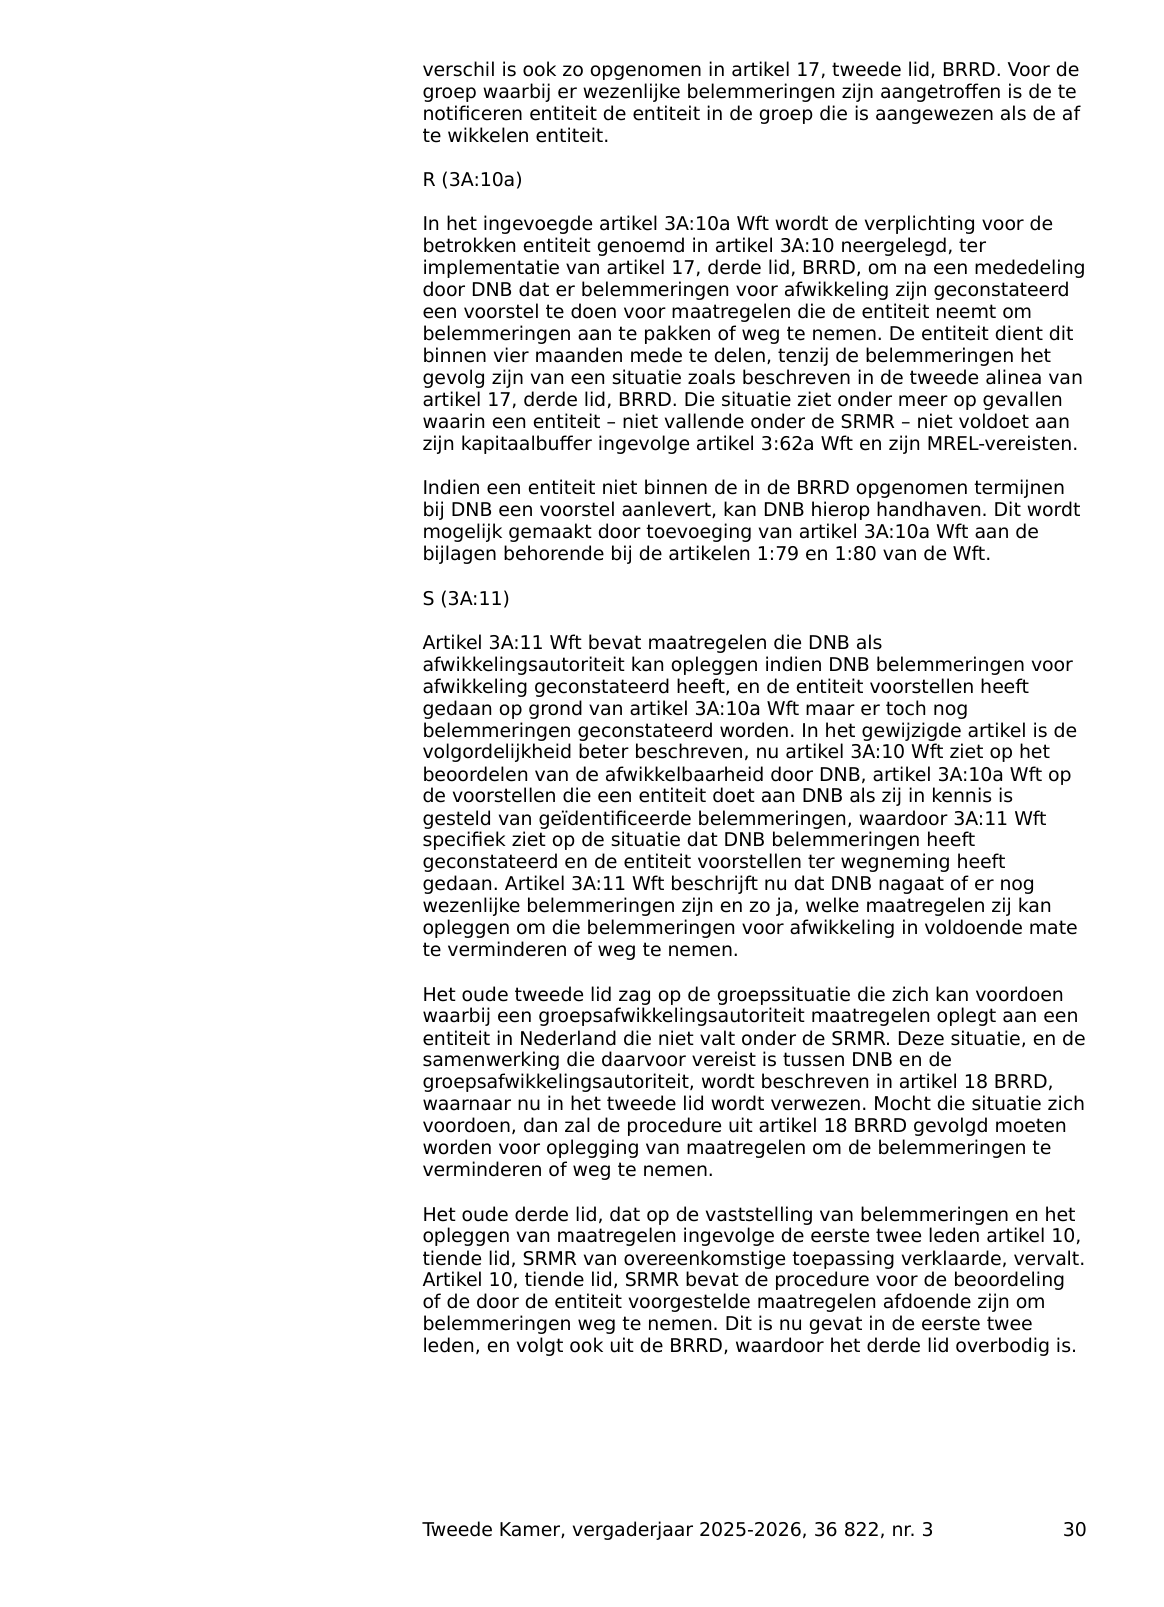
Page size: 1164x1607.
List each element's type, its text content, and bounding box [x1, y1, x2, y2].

subtitle S (3A:11) [422, 587, 1087, 609]
text In het ingevoegde artikel 3A:10a Wft wordt de verplichting voor de betrokken entiteit genoemd in artikel 3A:10 neergelegd, ter implementatie van artikel 17, derde lid, BRRD, om na een mededeling door DNB dat er belemmeringen voor afwikkeling zijn geconstateerd een voorstel te doen voor maatregelen die de entiteit neemt om belemmeringen aan te pakken of weg te nemen. De entiteit dient dit binnen vier maanden mede te delen, tenzij de belemmeringen het gevolg zijn van een situatie zoals beschreven in de tweede alinea van artikel 17, derde lid, BRRD. Die situatie ziet onder meer op gevallen waarin een entiteit – niet vallende onder de SRMR – niet voldoet aan zijn kapitaalbuffer ingevolge artikel 3:62a Wft en zijn MREL-vereisten. [422, 213, 1087, 455]
text Artikel 3A:11 Wft bevat maatregelen die DNB als afwikkelingsautoriteit kan opleggen indien DNB belemmeringen voor afwikkeling geconstateerd heeft, en de entiteit voorstellen heeft gedaan op grond van artikel 3A:10a Wft maar er toch nog belemmeringen geconstateerd worden. In het gewijzigde artikel is de volgordelijkheid beter beschreven, nu artikel 3A:10 Wft ziet op het beoordelen van de afwikkelbaarheid door DNB, artikel 3A:10a Wft op de voorstellen die een entiteit doet aan DNB als zij in kennis is gesteld van geïdentificeerde belemmeringen, waardoor 3A:11 Wft specifiek ziet op de situatie dat DNB belemmeringen heeft geconstateerd en de entiteit voorstellen ter wegneming heeft gedaan. Artikel 3A:11 Wft beschrijft nu dat DNB nagaat of er nog wezenlijke belemmeringen zijn en zo ja, welke maatregelen zij kan opleggen om die belemmeringen voor afwikkeling in voldoende mate te verminderen of weg te nemen. [422, 632, 1087, 961]
subtitle R (3A:10a) [422, 169, 1087, 191]
text Het oude tweede lid zag op de groepssituatie die zich kan voordoen waarbij een groepsafwikkelingsautoriteit maatregelen oplegt aan een entiteit in Nederland die niet valt onder de SRMR. Deze situatie, en de samenwerking die daarvoor vereist is tussen DNB en de groepsafwikkelingsautoriteit, wordt beschreven in artikel 18 BRRD, waarnaar nu in het tweede lid wordt verwezen. Mocht die situatie zich voordoen, dan zal de procedure uit artikel 18 BRRD gevolgd moeten worden voor oplegging van maatregelen om de belemmeringen te verminderen of weg te nemen. [422, 983, 1087, 1181]
text verschil is ook zo opgenomen in artikel 17, tweede lid, BRRD. Voor de groep waarbij er wezenlijke belemmeringen zijn aangetroffen is de te notificeren entiteit de entiteit in de groep die is aangewezen als de af te wikkelen entiteit. [422, 59, 1087, 147]
text Het oude derde lid, dat op de vaststelling van belemmeringen en het opleggen van maatregelen ingevolge de eerste twee leden artikel 10, tiende lid, SRMR van overeenkomstige toepassing verklaarde, vervalt. Artikel 10, tiende lid, SRMR bevat de procedure voor de beoordeling of de door de entiteit voorgestelde maatregelen afdoende zijn om belemmeringen weg te nemen. Dit is nu gevat in de eerste twee leden, en volgt ook uit de BRRD, waardoor het derde lid overbodig is. [422, 1203, 1087, 1357]
text Indien een entiteit niet binnen de in de BRRD opgenomen termijnen bij DNB een voorstel aanlevert, kan DNB hierop handhaven. Dit wordt mogelijk gemaakt door toevoeging van artikel 3A:10a Wft aan de bijlagen behorende bij de artikelen 1:79 en 1:80 van de Wft. [422, 477, 1087, 565]
